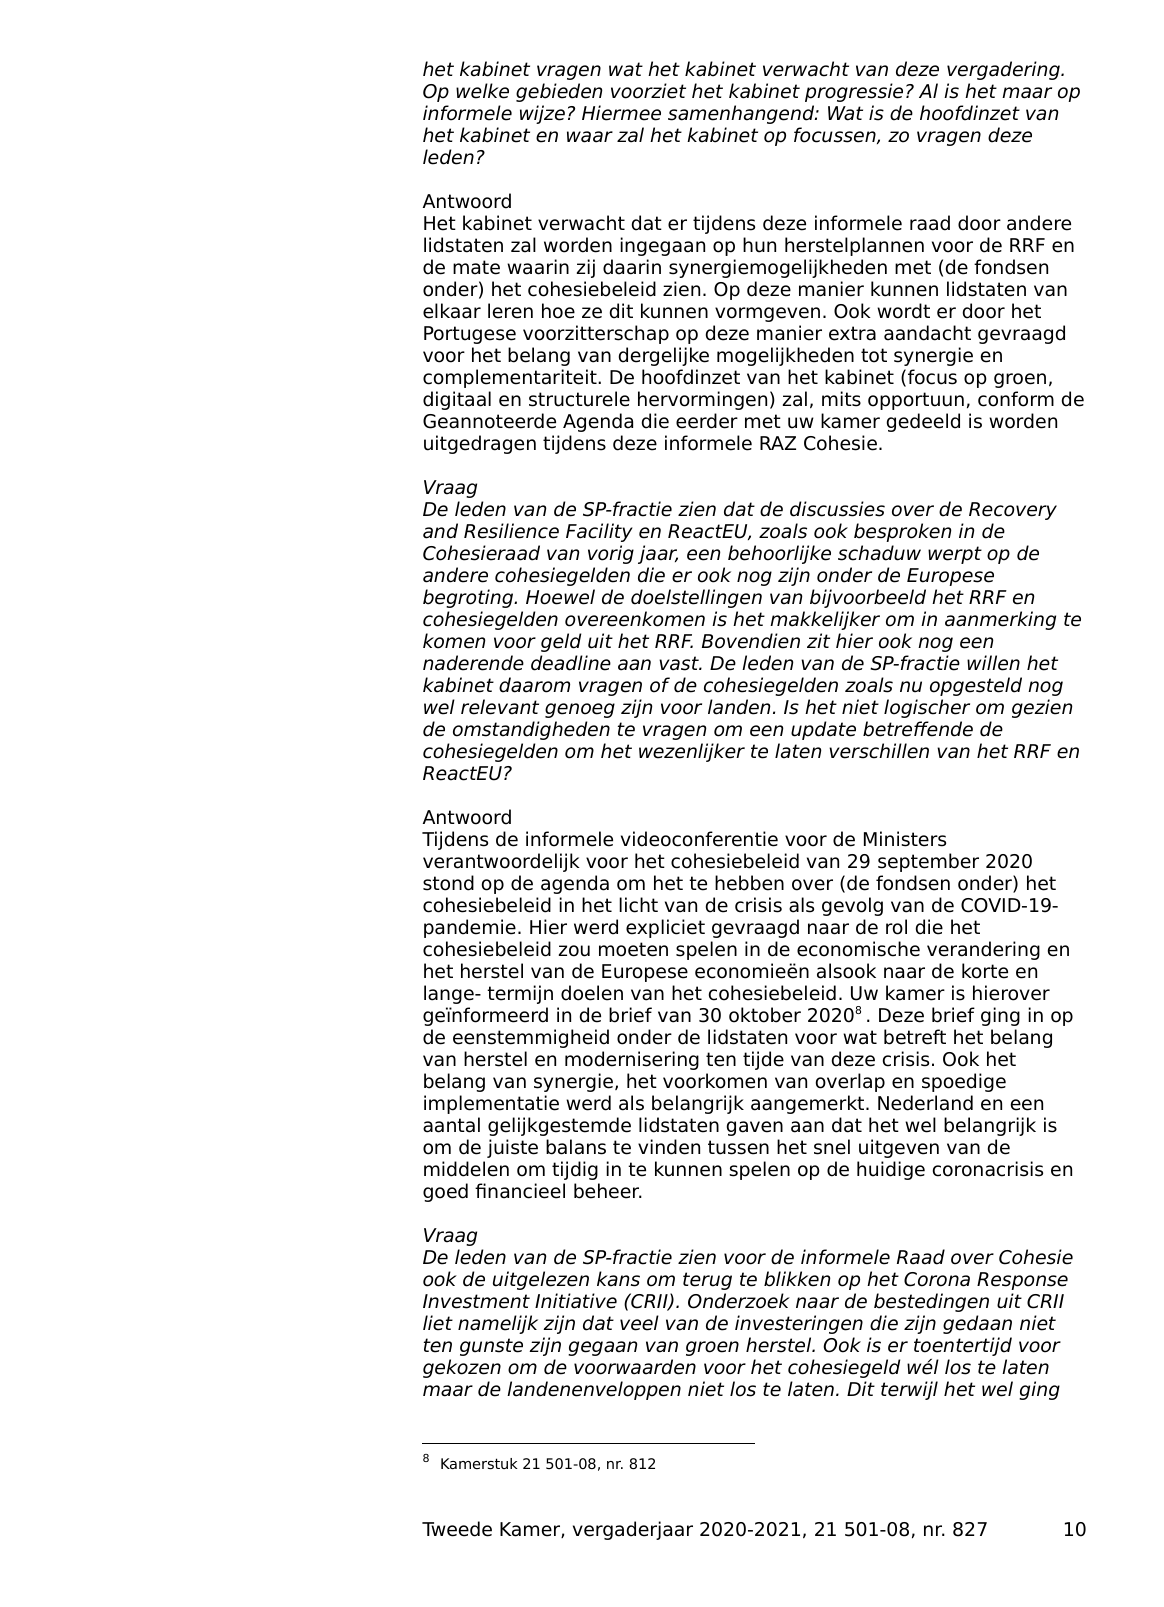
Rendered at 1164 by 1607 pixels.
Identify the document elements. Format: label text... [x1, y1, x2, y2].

text Tijdens de informele videoconferentie voor de Ministers verantwoordelijk voor het cohesiebeleid van 29 september 2020 stond op de agenda om het te hebben over (de fondsen onder) het cohesiebeleid in het licht van de crisis als gevolg van de COVID-19-pandemie. Hier werd expliciet gevraagd naar de rol die het cohesiebeleid zou moeten spelen in de economische verandering en het herstel van de Europese economieën alsook naar de korte en lange- termijn doelen van het cohesiebeleid. Uw kamer is hierover geïnformeerd in de brief van 30 oktober 2020. Deze brief ging in op de eenstemmigheid onder de lidstaten voor wat betreft het belang van herstel en modernisering ten tijde van deze crisis. Ook het belang van synergie, het voorkomen van overlap en spoedige implementatie werd als belangrijk aangemerkt. Nederland en een aantal gelijkgestemde lidstaten gaven aan dat het wel belangrijk is om de juiste balans te vinden tussen het snel uitgeven van de middelen om tijdig in te kunnen spelen op de huidige coronacrisis en goed financieel beheer. [422, 829, 1087, 1203]
text Vraag [422, 1225, 1087, 1247]
text Vraag [422, 477, 1087, 499]
text het kabinet vragen wat het kabinet verwacht van deze vergadering. Op welke gebieden voorziet het kabinet progressie? Al is het maar op informele wijze? Hiermee samenhangend: Wat is de hoofdinzet van het kabinet en waar zal het kabinet op focussen, zo vragen deze leden? [422, 59, 1087, 169]
text Antwoord [422, 807, 1087, 829]
text De leden van de SP-fractie zien voor de informele Raad over Cohesie ook de uitgelezen kans om terug te blikken op het Corona Response Investment Initiative (CRII). Onderzoek naar de bestedingen uit CRII liet namelijk zijn dat veel van de investeringen die zijn gedaan niet ten gunste zijn gegaan van groen herstel. Ook is er toentertijd voor gekozen om de voorwaarden voor het cohesiegeld wél los te laten maar de landenenveloppen niet los te laten. Dit terwijl het wel ging [422, 1247, 1087, 1401]
text De leden van de SP-fractie zien dat de discussies over de Recovery and Resilience Facility en ReactEU, zoals ook besproken in de Cohesieraad van vorig jaar, een behoorlijke schaduw werpt op de andere cohesiegelden die er ook nog zijn onder de Europese begroting. Hoewel de doelstellingen van bijvoorbeeld het RRF en cohesiegelden overeenkomen is het makkelijker om in aanmerking te komen voor geld uit het RRF. Bovendien zit hier ook nog een naderende deadline aan vast. De leden van de SP-fractie willen het kabinet daarom vragen of de cohesiegelden zoals nu opgesteld nog wel relevant genoeg zijn voor landen. Is het niet logischer om gezien de omstandigheden te vragen om een update betreffende de cohesiegelden om het wezenlijker te laten verschillen van het RRF en ReactEU? [422, 499, 1087, 785]
text Kamerstuk 21 501-08, nr. 812 [422, 1452, 1087, 1474]
text Antwoord [422, 191, 1087, 213]
text Het kabinet verwacht dat er tijdens deze informele raad door andere lidstaten zal worden ingegaan op hun herstelplannen voor de RRF en de mate waarin zij daarin synergiemogelijkheden met (de fondsen onder) het cohesiebeleid zien. Op deze manier kunnen lidstaten van elkaar leren hoe ze dit kunnen vormgeven. Ook wordt er door het Portugese voorzitterschap op deze manier extra aandacht gevraagd voor het belang van dergelijke mogelijkheden tot synergie en complementariteit. De hoofdinzet van het kabinet (focus op groen, digitaal en structurele hervormingen) zal, mits opportuun, conform de Geannoteerde Agenda die eerder met uw kamer gedeeld is worden uitgedragen tijdens deze informele RAZ Cohesie. [422, 213, 1087, 455]
